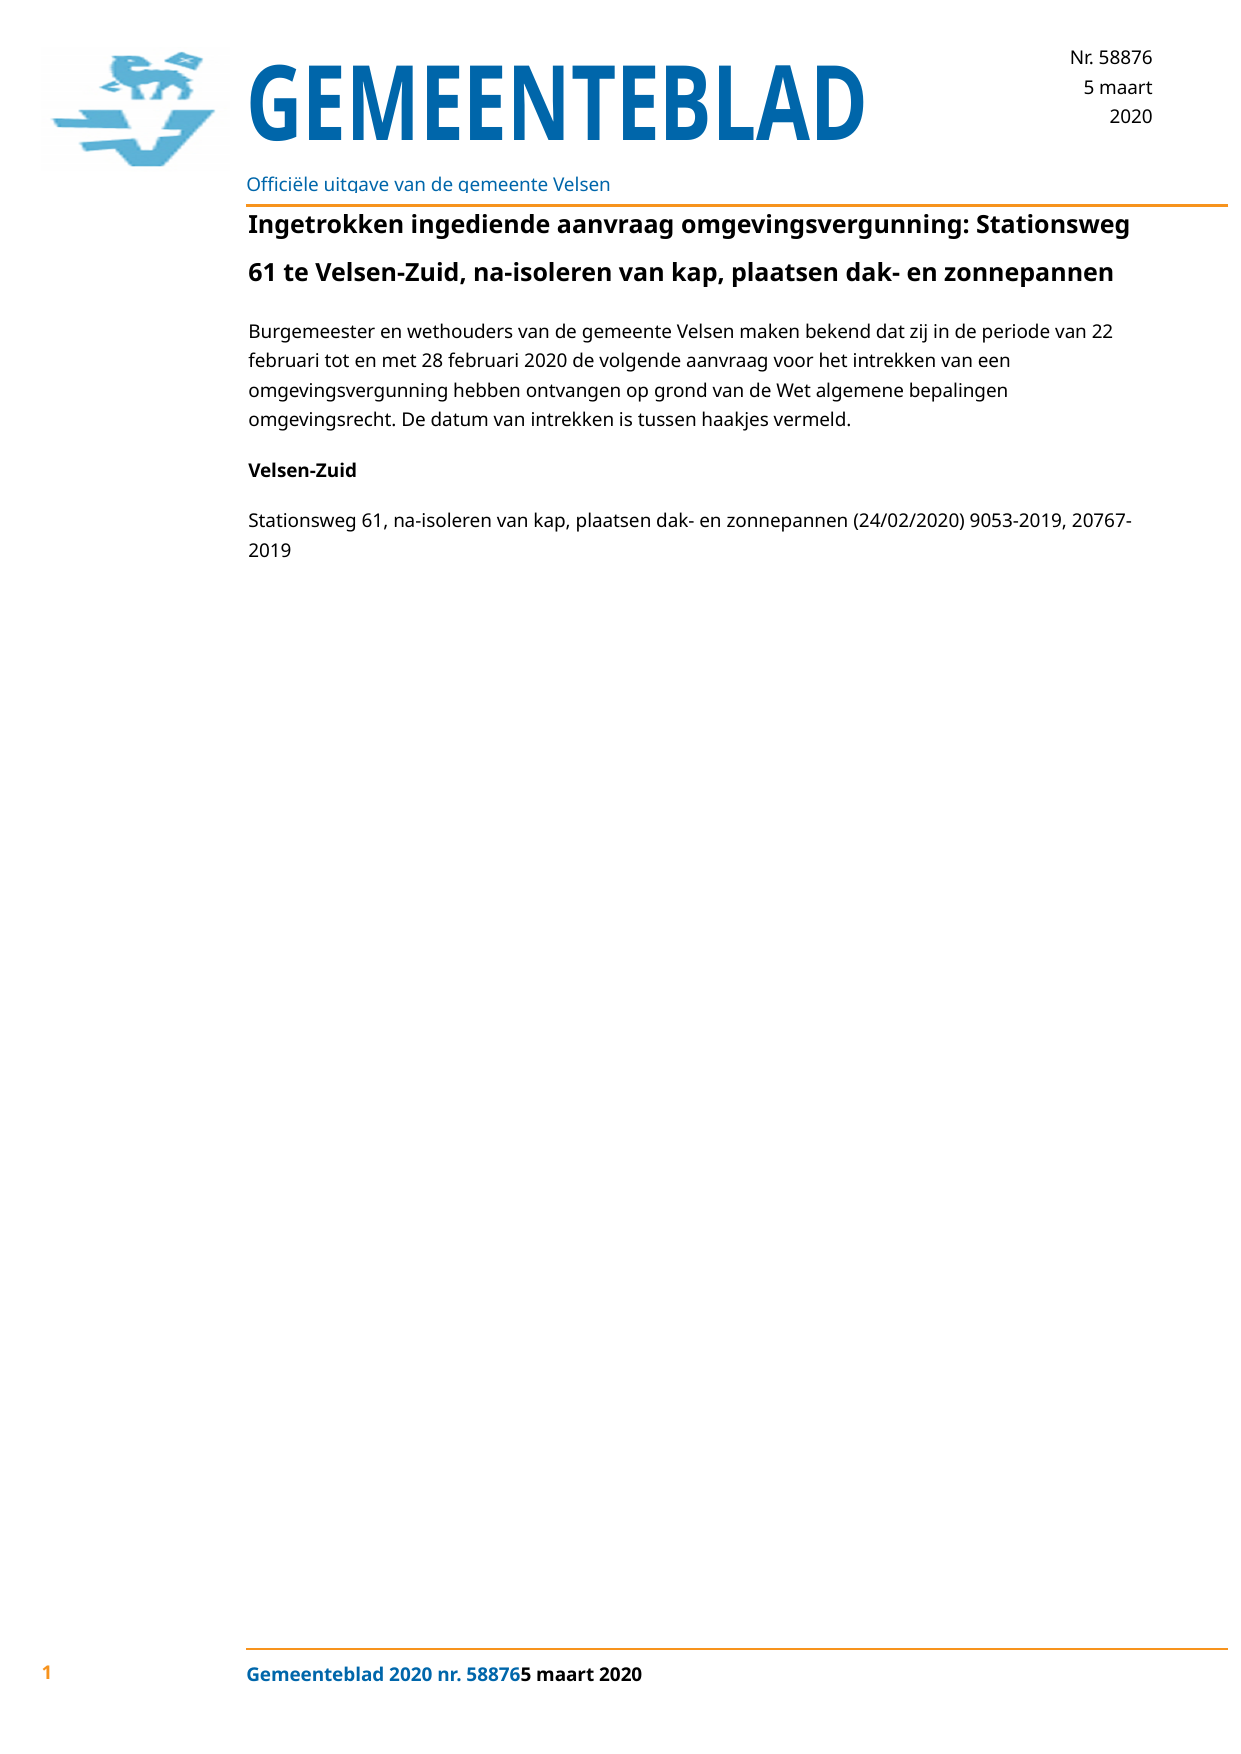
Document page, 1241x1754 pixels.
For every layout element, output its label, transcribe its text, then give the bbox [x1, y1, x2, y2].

text Velsen-Zuid [248, 457, 1152, 483]
text Stationsweg 61, na-isoleren van kap, plaatsen dak- en zonnepannen (24/02/2020) 9053-2019, 20767-2019 [248, 507, 1152, 563]
text Burgemeester en wethouders van de gemeente Velsen maken bekend dat zij in de periode van 22 februari tot en met 28 februari 2020 de volgende aanvraag voor het intrekken van een omgevingsvergunning hebben ontvangen op grond van de Wet algemene bepalingen omgevingsrecht. De datum van intrekken is tussen haakjes vermeld. [248, 318, 1152, 432]
text Ingetrokken ingediende aanvraag omgevingsvergunning: Stationsweg 61 te Velsen-Zuid, na-isoleren van kap, plaatsen dak- en zonnepannen [248, 207, 1152, 288]
picture [41, 47, 231, 172]
